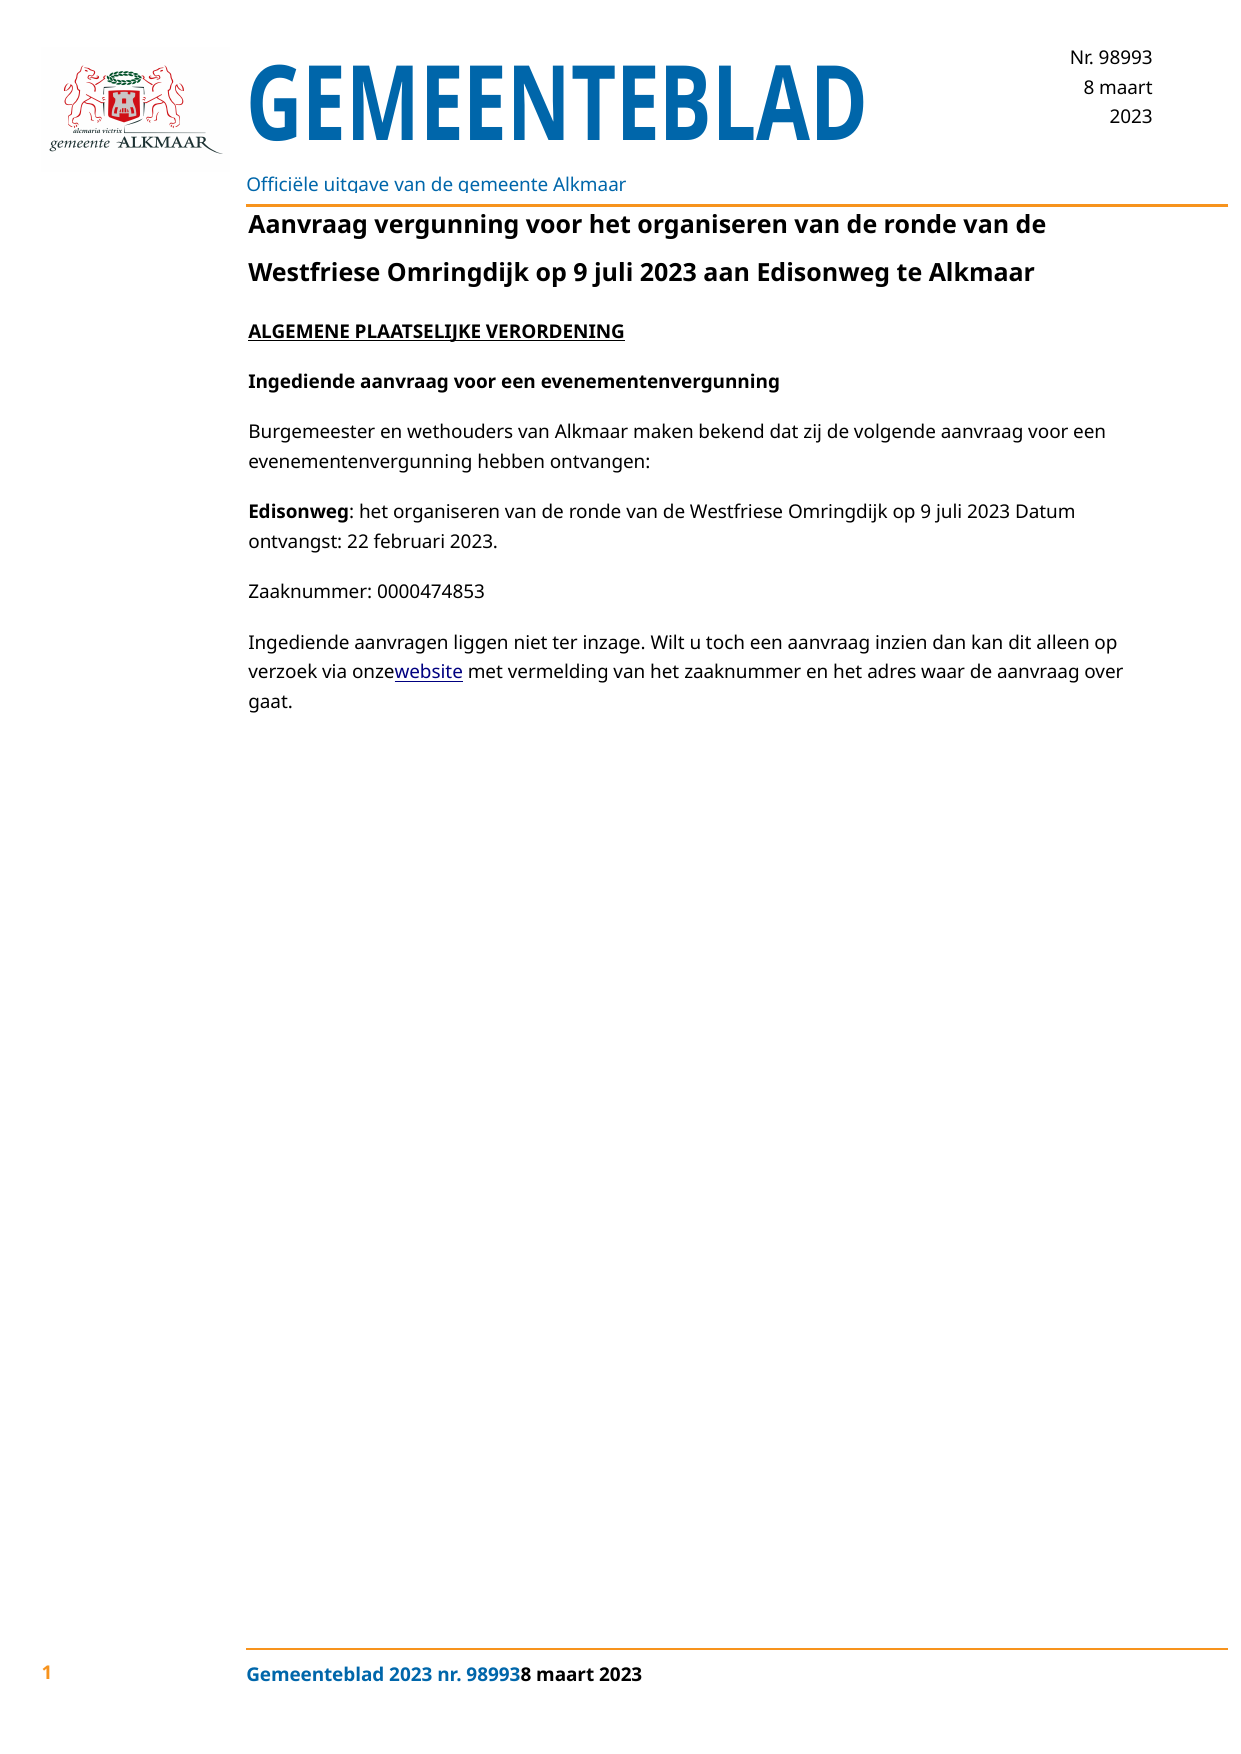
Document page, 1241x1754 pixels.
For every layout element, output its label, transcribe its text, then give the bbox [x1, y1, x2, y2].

text Ingediende aanvraag voor een evenementenvergunning [248, 368, 1152, 394]
text Ingediende aanvragen liggen niet ter inzage. Wilt u toch een aanvraag inzien dan kan dit alleen op verzoek via onzewebsite met vermelding van het zaaknummer en het adres waar de aanvraag over gaat. [248, 629, 1152, 714]
picture [41, 47, 231, 172]
text ALGEMENE PLAATSELIJKE VERORDENING [248, 318, 1152, 344]
text Aanvraag vergunning voor het organiseren van de ronde van de Westfriese Omringdijk op 9 juli 2023 aan Edisonweg te Alkmaar [248, 207, 1152, 288]
text Burgemeester en wethouders van Alkmaar maken bekend dat zij de volgende aanvraag voor een evenementenvergunning hebben ontvangen: [248, 419, 1152, 474]
text Edisonweg: het organiseren van de ronde van de Westfriese Omringdijk op 9 juli 2023 Datum ontvangst: 22 februari 2023. [248, 499, 1152, 554]
text Zaaknummer: 0000474853 [248, 579, 1152, 604]
